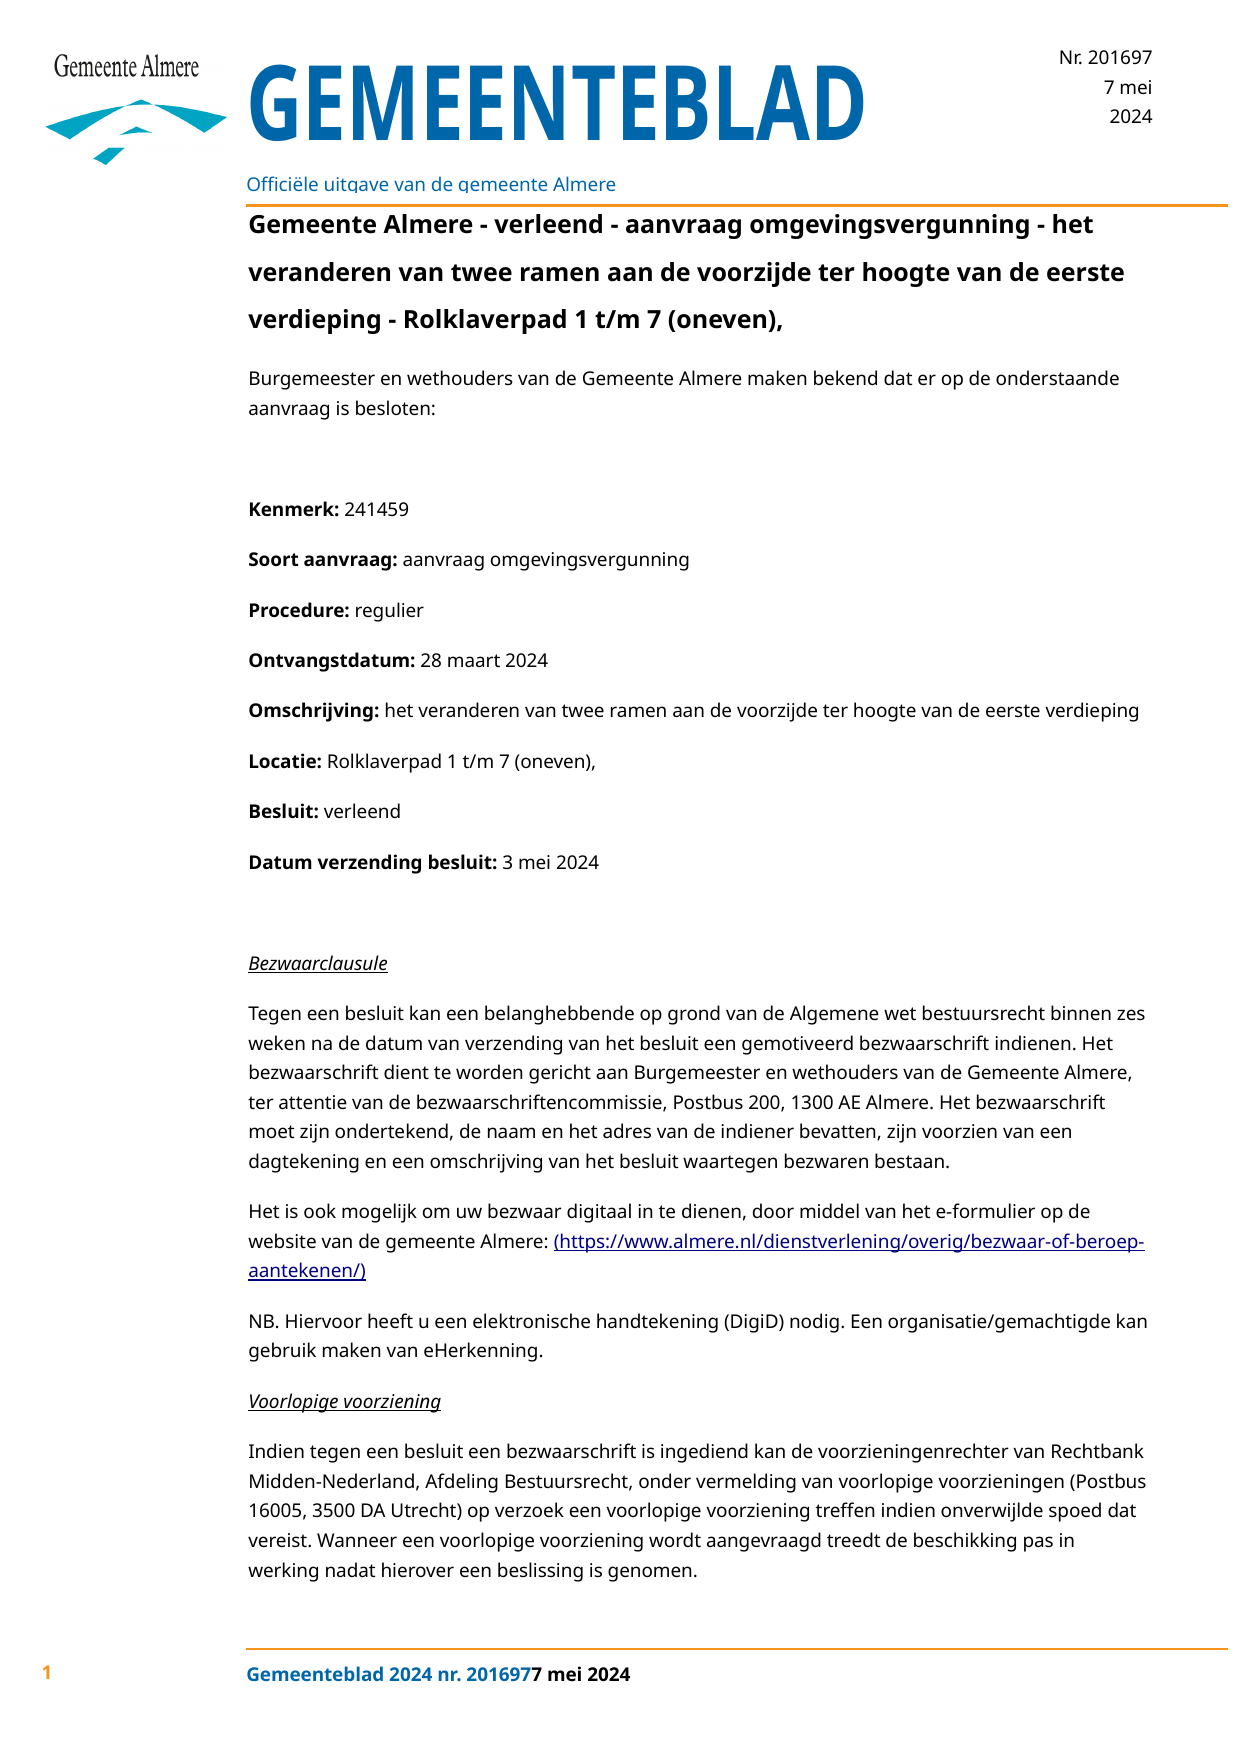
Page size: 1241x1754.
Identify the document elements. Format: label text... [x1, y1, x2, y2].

text Besluit: verleend [248, 798, 1152, 824]
text Omschrijving: het veranderen van twee ramen aan de voorzijde ter hoogte van de eerste verdieping [248, 698, 1152, 723]
text Voorlopige voorziening [248, 1388, 1152, 1414]
text Burgemeester en wethouders van de Gemeente Almere maken bekend dat er op de onderstaande aanvraag is besloten: [248, 366, 1152, 421]
text Tegen een besluit kan een belanghebbende op grond van de Algemene wet bestuursrecht binnen zes weken na de datum van verzending van het besluit een gemotiveerd bezwaarschrift indienen. Het bezwaarschrift dient te worden gericht aan Burgemeester en wethouders van de Gemeente Almere, ter attentie van de bezwaarschriftencommissie, Postbus 200, 1300 AE Almere. Het bezwaarschrift moet zijn ondertekend, de naam en het adres van de indiener bevatten, zijn voorzien van een dagtekening en een omschrijving van het besluit waartegen bezwaren bestaan. [248, 1000, 1152, 1174]
text Locatie: Rolklaverpad 1 t/m 7 (oneven), [248, 748, 1152, 774]
text Procedure: regulier [248, 597, 1152, 622]
text Kenmerk: 241459 [248, 496, 1152, 522]
text Indien tegen een besluit een bezwaarschrift is ingediend kan de voorzieningenrechter van Rechtbank Midden-Nederland, Afdeling Bestuursrecht, onder vermelding van voorlopige voorzieningen (Postbus 16005, 3500 DA Utrecht) op verzoek een voorlopige voorziening treffen indien onverwijlde spoed dat vereist. Wanneer een voorlopige voorziening wordt aangevraagd treedt de beschikking pas in werking nadat hierover een beslissing is genomen. [248, 1438, 1152, 1582]
text Gemeente Almere - verleend - aanvraag omgevingsvergunning - het veranderen van twee ramen aan de voorzijde ter hoogte van de eerste verdieping - Rolklaverpad 1 t/m 7 (oneven), [248, 207, 1152, 336]
text Soort aanvraag: aanvraag omgevingsvergunning [248, 546, 1152, 572]
text NB. Hiervoor heeft u een elektronische handtekening (DigiD) nodig. Een organisatie/gemachtigde kan gebruik maken van eHerkenning. [248, 1308, 1152, 1363]
picture [41, 47, 231, 172]
text Bezwaarclausule [248, 950, 1152, 975]
text Ontvangstdatum: 28 maart 2024 [248, 647, 1152, 673]
text Het is ook mogelijk om uw bezwaar digitaal in te dienen, door middel van het e-formulier op de website van de gemeente Almere: (https://www.almere.nl/dienstverlening/overig/bezwaar-of-beroep-aantekenen/) [248, 1198, 1152, 1283]
text Datum verzending besluit: 3 mei 2024 [248, 849, 1152, 874]
